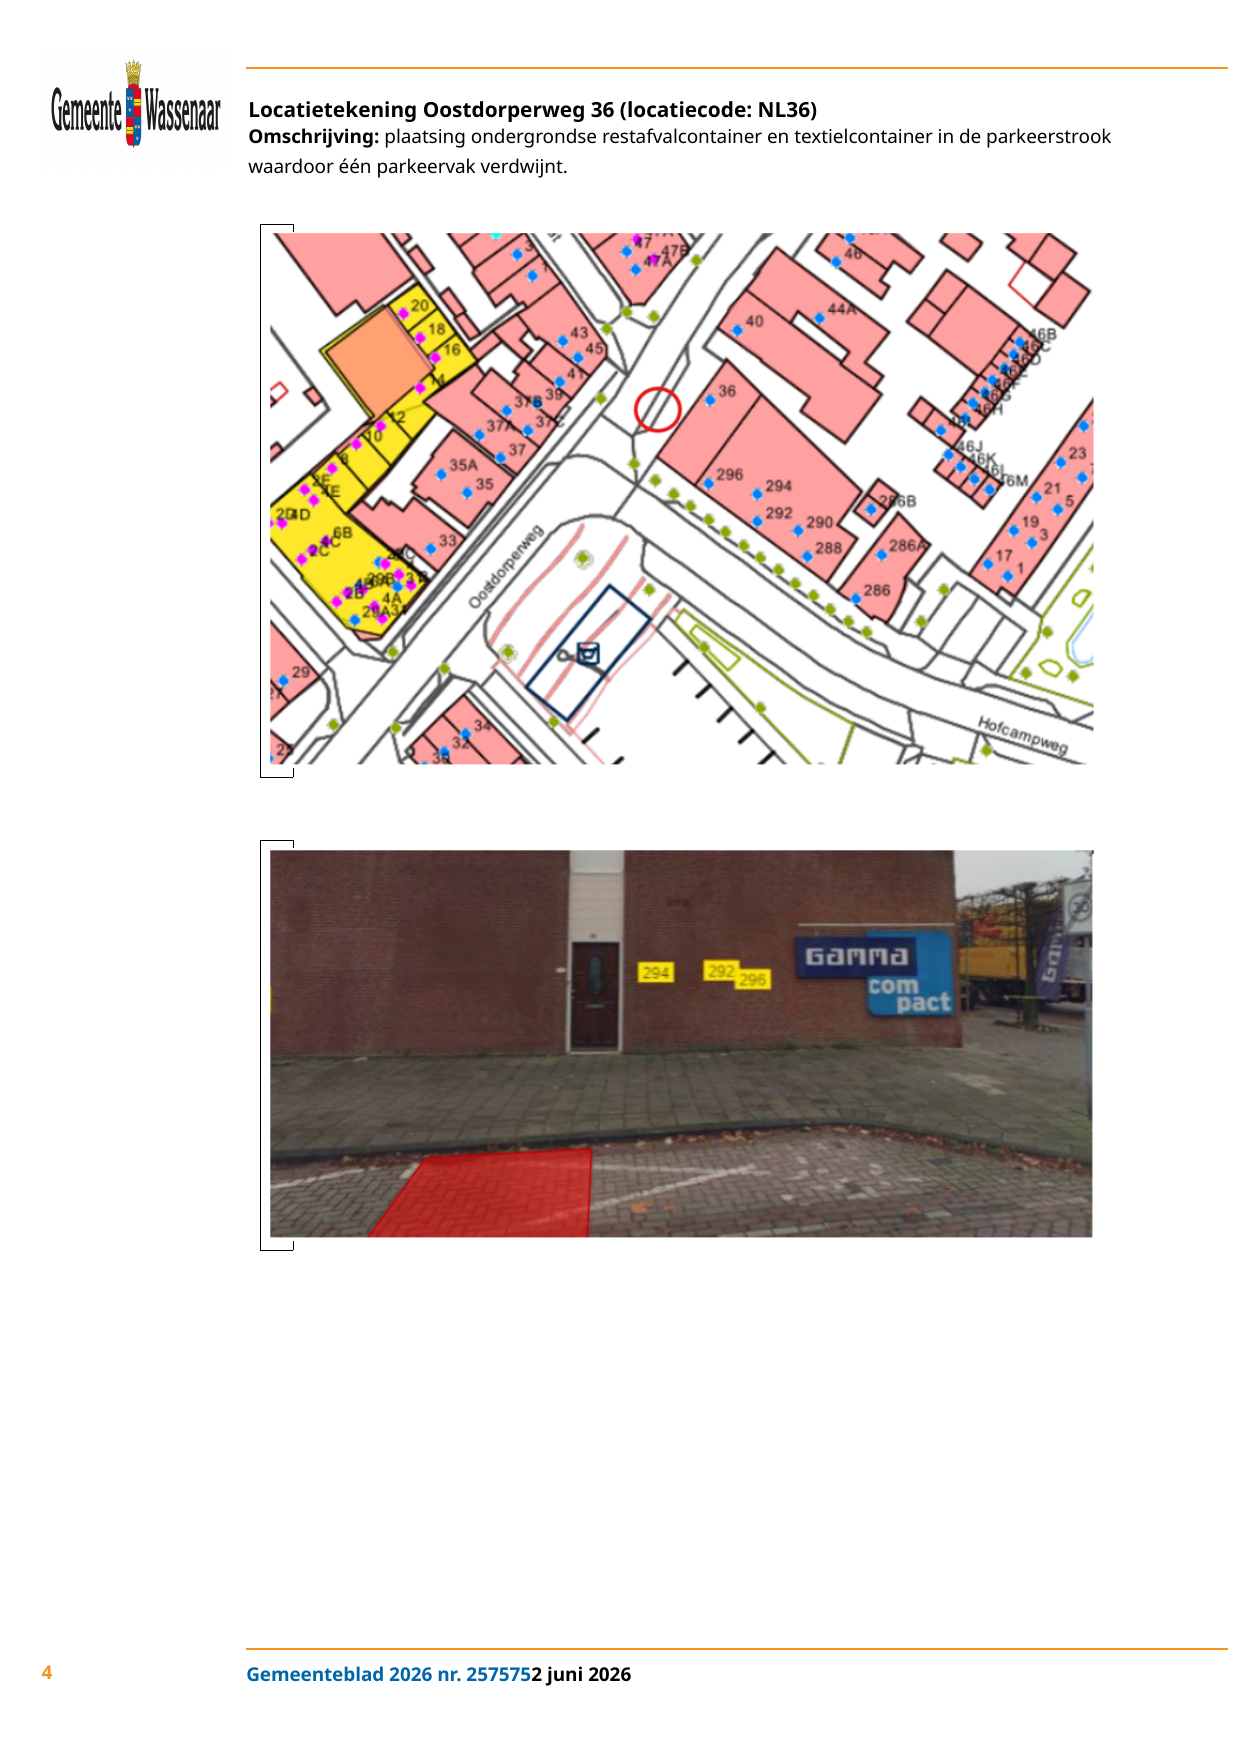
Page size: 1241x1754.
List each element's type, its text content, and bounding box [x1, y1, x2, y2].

picture [268, 232, 1096, 768]
text Locatietekening Oostdorperweg 36 (locatiecode: NL36) [248, 95, 1152, 123]
picture [41, 47, 231, 172]
text Omschrijving: plaatsing ondergrondse restafvalcontainer en textielcontainer in de parkeerstrook waardoor één parkeervak verdwijnt. [248, 123, 1152, 179]
picture [268, 848, 1096, 1241]
